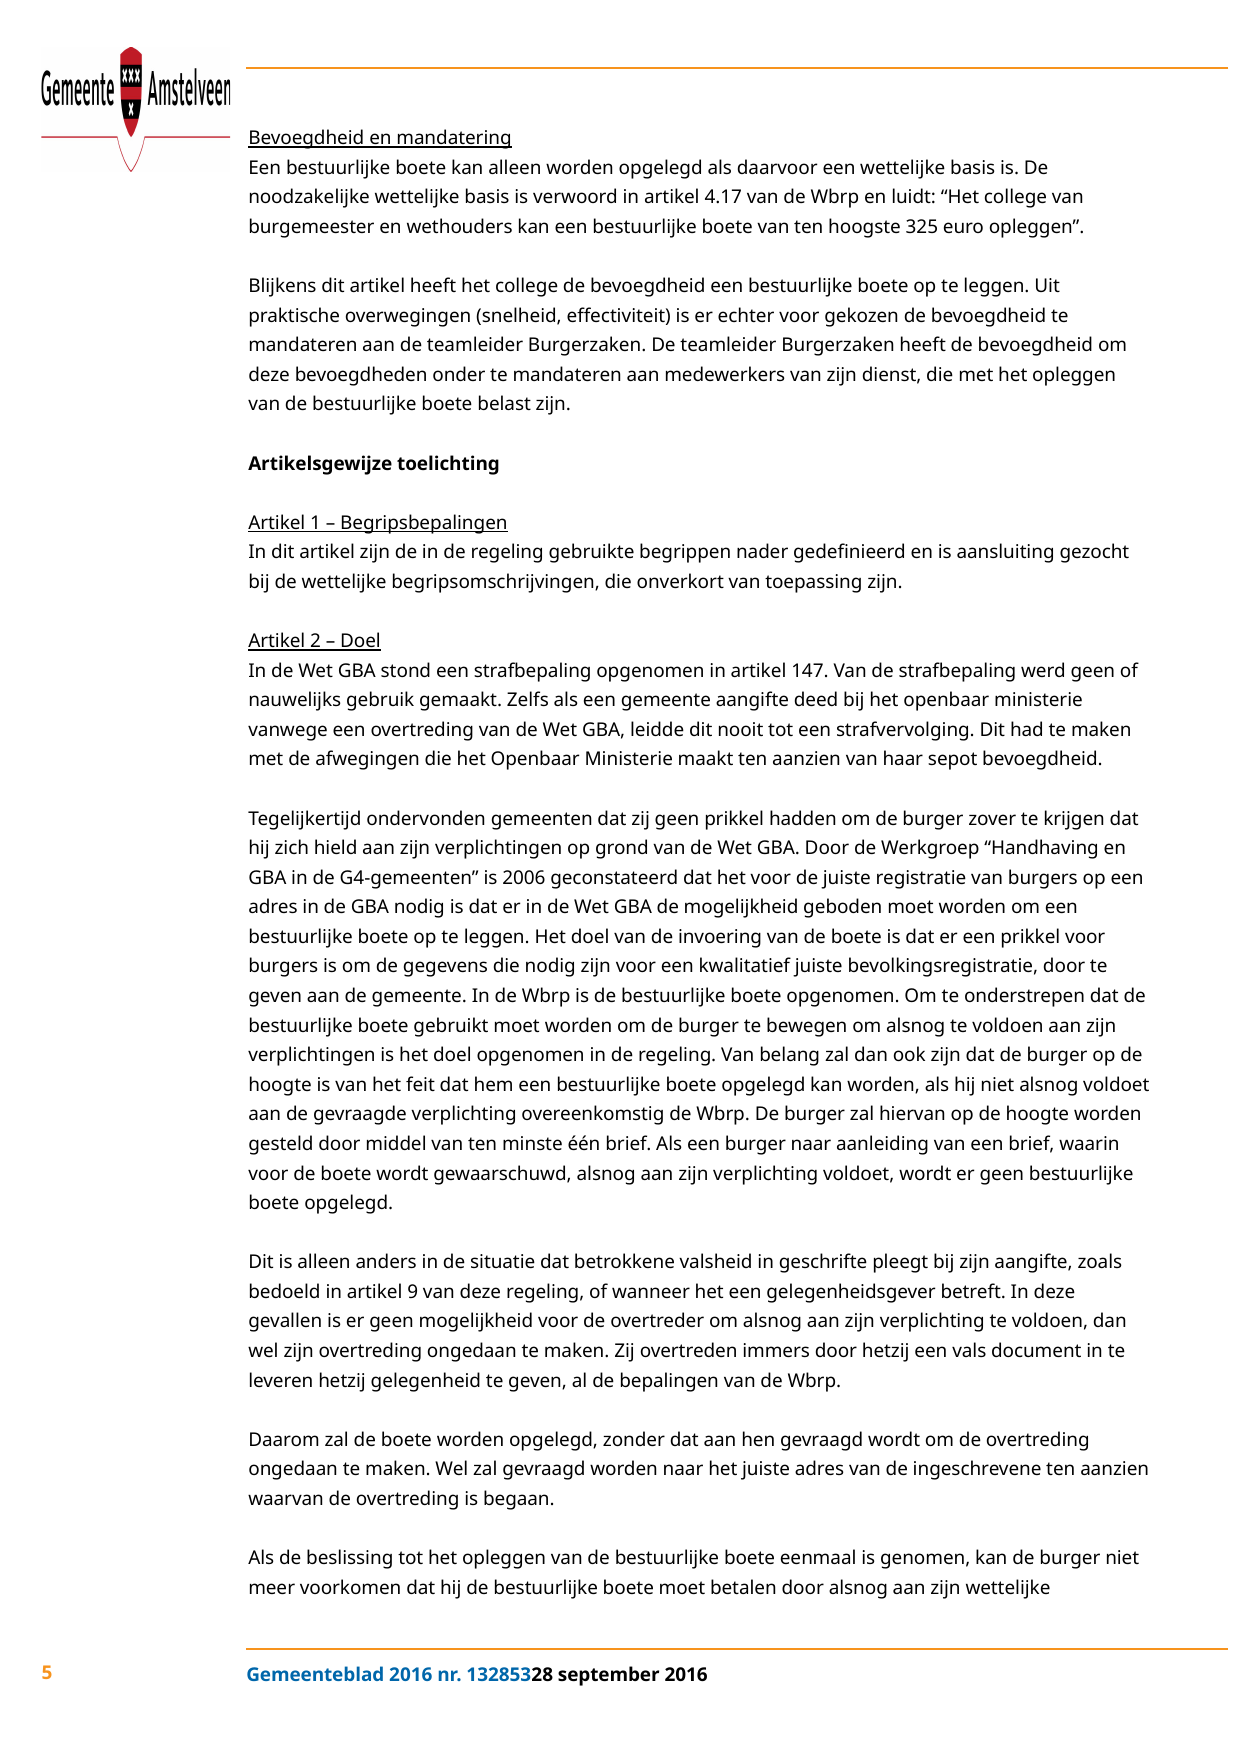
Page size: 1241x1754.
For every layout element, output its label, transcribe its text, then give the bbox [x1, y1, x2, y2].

text Blijkens dit artikel heeft het college de bevoegdheid een bestuurlijke boete op te leggen. Uit praktische overwegingen (snelheid, effectiviteit) is er echter voor gekozen de bevoegdheid te mandateren aan de teamleider Burgerzaken. De teamleider Burgerzaken heeft de bevoegdheid om deze bevoegdheden onder te mandateren aan medewerkers van zijn dienst, die met het opleggen van de bestuurlijke boete belast zijn. [248, 272, 1152, 416]
text Tegelijkertijd ondervonden gemeenten dat zij geen prikkel hadden om de burger zover te krijgen dat hij zich hield aan zijn verplichtingen op grond van de Wet GBA. Door de Werkgroep “Handhaving en GBA in de G4-gemeenten” is 2006 geconstateerd dat het voor de juiste registratie van burgers op een adres in de GBA nodig is dat er in de Wet GBA de mogelijkheid geboden moet worden om een bestuurlijke boete op te leggen. Het doel van de invoering van de boete is dat er een prikkel voor burgers is om de gegevens die nodig zijn voor een kwalitatief juiste bevolkingsregistratie, door te geven aan de gemeente. In de Wbrp is de bestuurlijke boete opgenomen. Om te onderstrepen dat de bestuurlijke boete gebruikt moet worden om de burger te bewegen om alsnog te voldoen aan zijn verplichtingen is het doel opgenomen in de regeling. Van belang zal dan ook zijn dat de burger op de hoogte is van het feit dat hem een bestuurlijke boete opgelegd kan worden, als hij niet alsnog voldoet aan de gevraagde verplichting overeenkomstig de Wbrp. De burger zal hiervan op de hoogte worden gesteld door middel van ten minste één brief. Als een burger naar aanleiding van een brief, waarin voor de boete wordt gewaarschuwd, alsnog aan zijn verplichting voldoet, wordt er geen bestuurlijke boete opgelegd. [248, 805, 1152, 1215]
text Bevoegdheid en mandatering [248, 124, 1152, 150]
picture [41, 47, 231, 172]
text Een bestuurlijke boete kan alleen worden opgelegd als daarvoor een wettelijke basis is. De noodzakelijke wettelijke basis is verwoord in artikel 4.17 van de Wbrp en luidt: “Het college van burgemeester en wethouders kan een bestuurlijke boete van ten hoogste 325 euro opleggen”. [248, 154, 1152, 239]
text Artikel 2 – Doel [248, 627, 1152, 653]
text Artikelsgewijze toelichting [248, 450, 1152, 476]
text Artikel 1 – Begripsbepalingen [248, 509, 1152, 535]
text In dit artikel zijn de in de regeling gebruikte begrippen nader gedefinieerd en is aansluiting gezocht bij de wettelijke begripsomschrijvingen, die onverkort van toepassing zijn. [248, 538, 1152, 594]
text Als de beslissing tot het opleggen van de bestuurlijke boete eenmaal is genomen, kan de burger niet meer voorkomen dat hij de bestuurlijke boete moet betalen door alsnog aan zijn wettelijke [248, 1544, 1152, 1600]
text Daarom zal de boete worden opgelegd, zonder dat aan hen gevraagd wordt om de overtreding ongedaan te maken. Wel zal gevraagd worden naar het juiste adres van de ingeschrevene ten aanzien waarvan de overtreding is begaan. [248, 1426, 1152, 1511]
text Dit is alleen anders in de situatie dat betrokkene valsheid in geschrifte pleegt bij zijn aangifte, zoals bedoeld in artikel 9 van deze regeling, of wanneer het een gelegenheidsgever betreft. In deze gevallen is er geen mogelijkheid voor de overtreder om alsnog aan zijn verplichting te voldoen, dan wel zijn overtreding ongedaan te maken. Zij overtreden immers door hetzij een vals document in te leveren hetzij gelegenheid te geven, al de bepalingen van de Wbrp. [248, 1248, 1152, 1393]
text In de Wet GBA stond een strafbepaling opgenomen in artikel 147. Van de strafbepaling werd geen of nauwelijks gebruik gemaakt. Zelfs als een gemeente aangifte deed bij het openbaar ministerie vanwege een overtreding van de Wet GBA, leidde dit nooit tot een strafvervolging. Dit had te maken met de afwegingen die het Openbaar Ministerie maakt ten aanzien van haar sepot bevoegdheid. [248, 657, 1152, 771]
